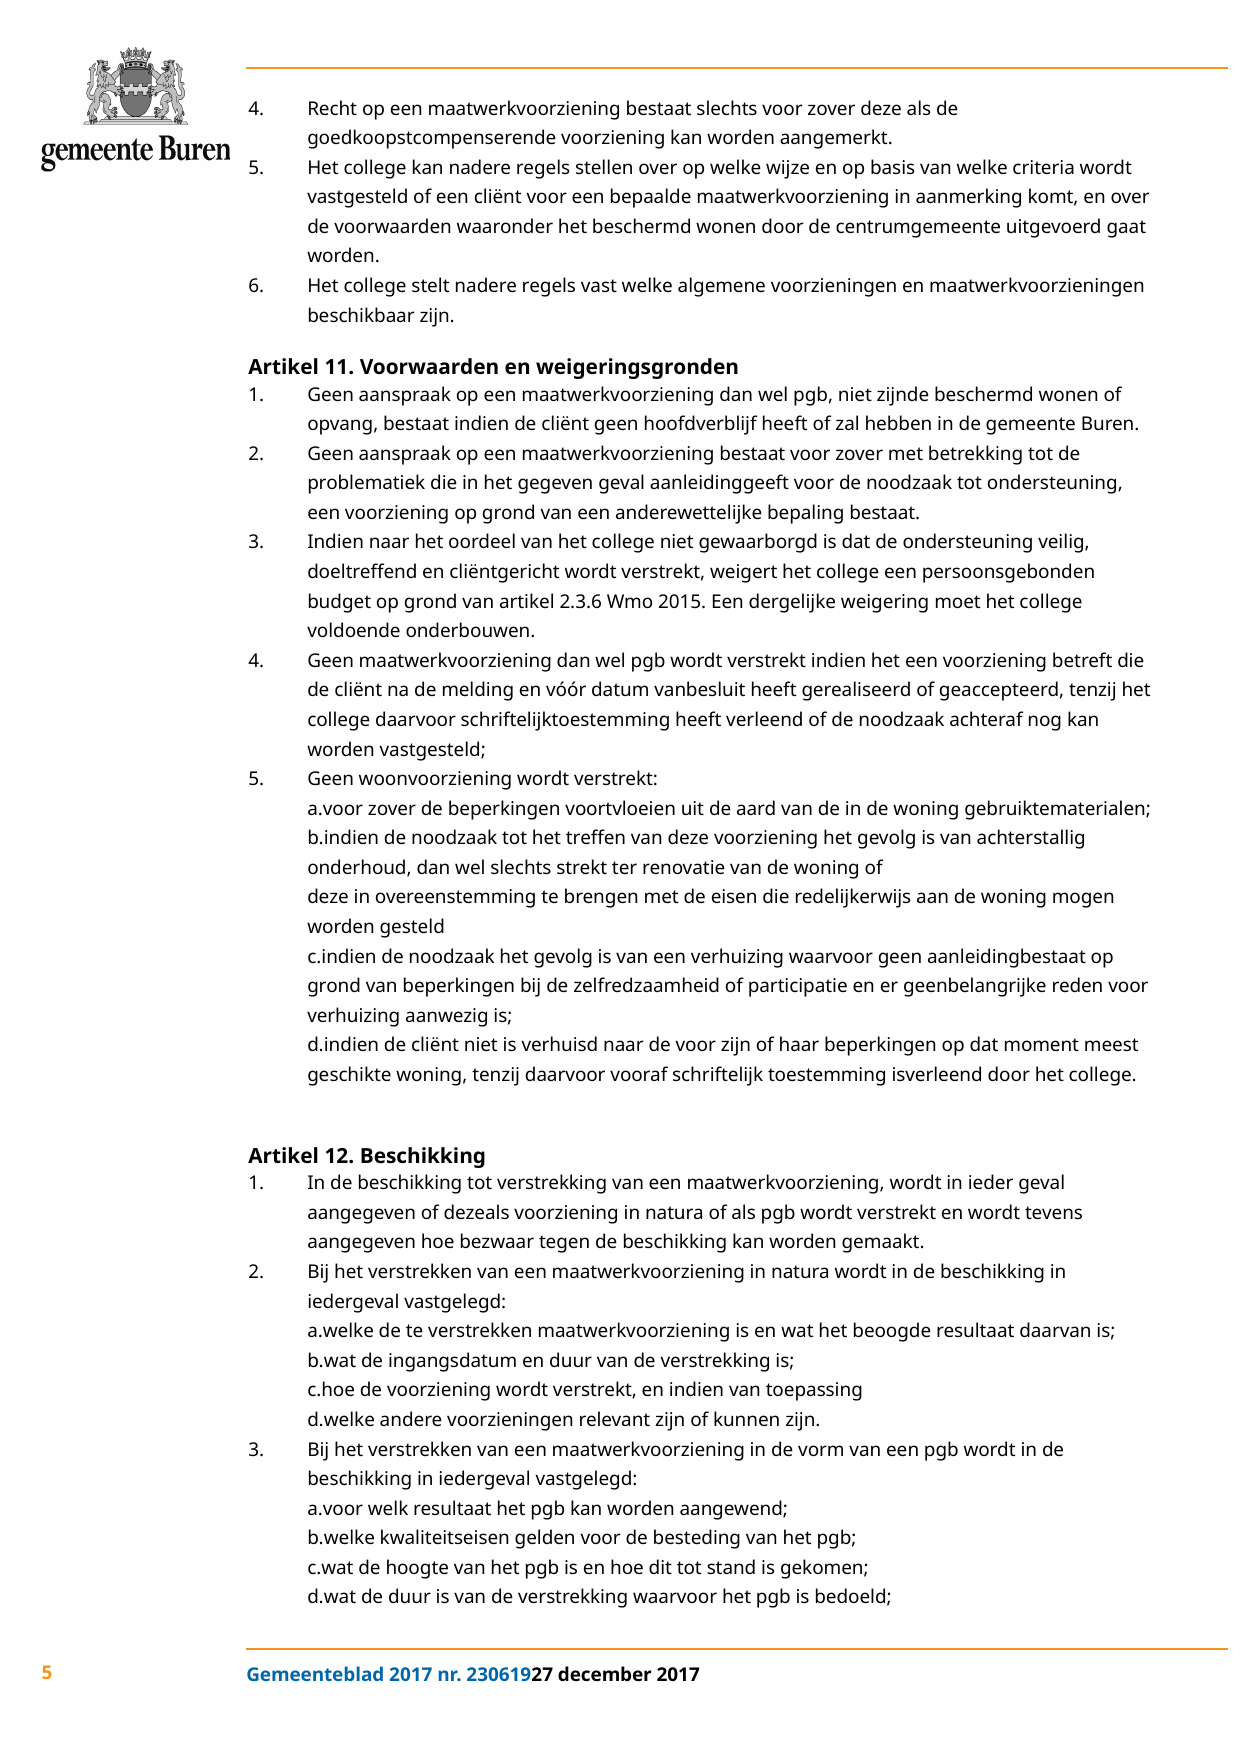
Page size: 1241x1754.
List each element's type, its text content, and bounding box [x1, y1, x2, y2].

text Artikel 11. Voorwaarden en weigeringsgronden [248, 352, 1152, 381]
list Geen aanspraak op een maatwerkvoorziening dan wel pgb, niet zijnde beschermd wonen of opvang, bestaat indien de cliënt geen hoofdverblijf heeft of zal hebben in de gemeente Buren. [248, 381, 1152, 436]
list d.indien de cliënt niet is verhuisd naar de voor zijn of haar beperkingen op dat moment meest geschikte woning, tenzij daarvoor vooraf schriftelijk toestemming isverleend door het college. [248, 1032, 1152, 1087]
text Artikel 12. Beschikking [248, 1141, 1152, 1169]
list a.voor welk resultaat het pgb kan worden aangewend; [248, 1495, 1152, 1521]
list Geen woonvoorziening wordt verstrekt: [248, 765, 1152, 791]
list Bij het verstrekken van een maatwerkvoorziening in natura wordt in de beschikking in iedergeval vastgelegd: [248, 1258, 1152, 1314]
list Het college kan nadere regels stellen over op welke wijze en op basis van welke criteria wordt vastgesteld of een cliënt voor een bepaalde maatwerkvoorziening in aanmerking komt, en over de voorwaarden waaronder het beschermd wonen door de centrumgemeente uitgevoerd gaat worden. [248, 154, 1152, 268]
list c.indien de noodzaak het gevolg is van een verhuizing waarvoor geen aanleidingbestaat op grond van beperkingen bij de zelfredzaamheid of participatie en er geenbelangrijke reden voor verhuizing aanwezig is; [248, 943, 1152, 1028]
list d.wat de duur is van de verstrekking waarvoor het pgb is bedoeld; [248, 1584, 1152, 1609]
list d.welke andere voorzieningen relevant zijn of kunnen zijn. [248, 1406, 1152, 1432]
list c.wat de hoogte van het pgb is en hoe dit tot stand is gekomen; [248, 1554, 1152, 1580]
list In de beschikking tot verstrekking van een maatwerkvoorziening, wordt in ieder geval aangegeven of dezeals voorziening in natura of als pgb wordt verstrekt en wordt tevens aangegeven hoe bezwaar tegen de beschikking kan worden gemaakt. [248, 1169, 1152, 1254]
list a.welke de te verstrekken maatwerkvoorziening is en wat het beoogde resultaat daarvan is; [248, 1317, 1152, 1343]
list Indien naar het oordeel van het college niet gewaarborgd is dat de ondersteuning veilig, doeltreffend en cliëntgericht wordt verstrekt, weigert het college een persoonsgebonden budget op grond van artikel 2.3.6 Wmo 2015. Een dergelijke weigering moet het college voldoende onderbouwen. [248, 529, 1152, 643]
list Bij het verstrekken van een maatwerkvoorziening in de vorm van een pgb wordt in de beschikking in iedergeval vastgelegd: [248, 1436, 1152, 1491]
list Geen aanspraak op een maatwerkvoorziening bestaat voor zover met betrekking tot de problematiek die in het gegeven geval aanleidinggeeft voor de noodzaak tot ondersteuning, een voorziening op grond van een anderewettelijke bepaling bestaat. [248, 440, 1152, 525]
list b.welke kwaliteitseisen gelden voor de besteding van het pgb; [248, 1524, 1152, 1550]
list c.hoe de voorziening wordt verstrekt, en indien van toepassing [248, 1377, 1152, 1402]
list a.voor zover de beperkingen voortvloeien uit de aard van de in de woning gebruiktematerialen; [248, 795, 1152, 821]
list b.wat de ingangsdatum en duur van de verstrekking is; [248, 1347, 1152, 1373]
list Het college stelt nadere regels vast welke algemene voorzieningen en maatwerkvoorzieningen beschikbaar zijn. [248, 272, 1152, 328]
list deze in overeenstemming te brengen met de eisen die redelijkerwijs aan de woning mogen worden gesteld [248, 884, 1152, 939]
list Geen maatwerkvoorziening dan wel pgb wordt verstrekt indien het een voorziening betreft die de cliënt na de melding en vóór datum vanbesluit heeft gerealiseerd of geaccepteerd, tenzij het college daarvoor schriftelijktoestemming heeft verleend of de noodzaak achteraf nog kan worden vastgesteld; [248, 647, 1152, 761]
picture [41, 47, 231, 172]
list Recht op een maatwerkvoorziening bestaat slechts voor zover deze als de goedkoopstcompenserende voorziening kan worden aangemerkt. [248, 95, 1152, 150]
list b.indien de noodzaak tot het treffen van deze voorziening het gevolg is van achterstallig onderhoud, dan wel slechts strekt ter renovatie van de woning of [248, 824, 1152, 880]
